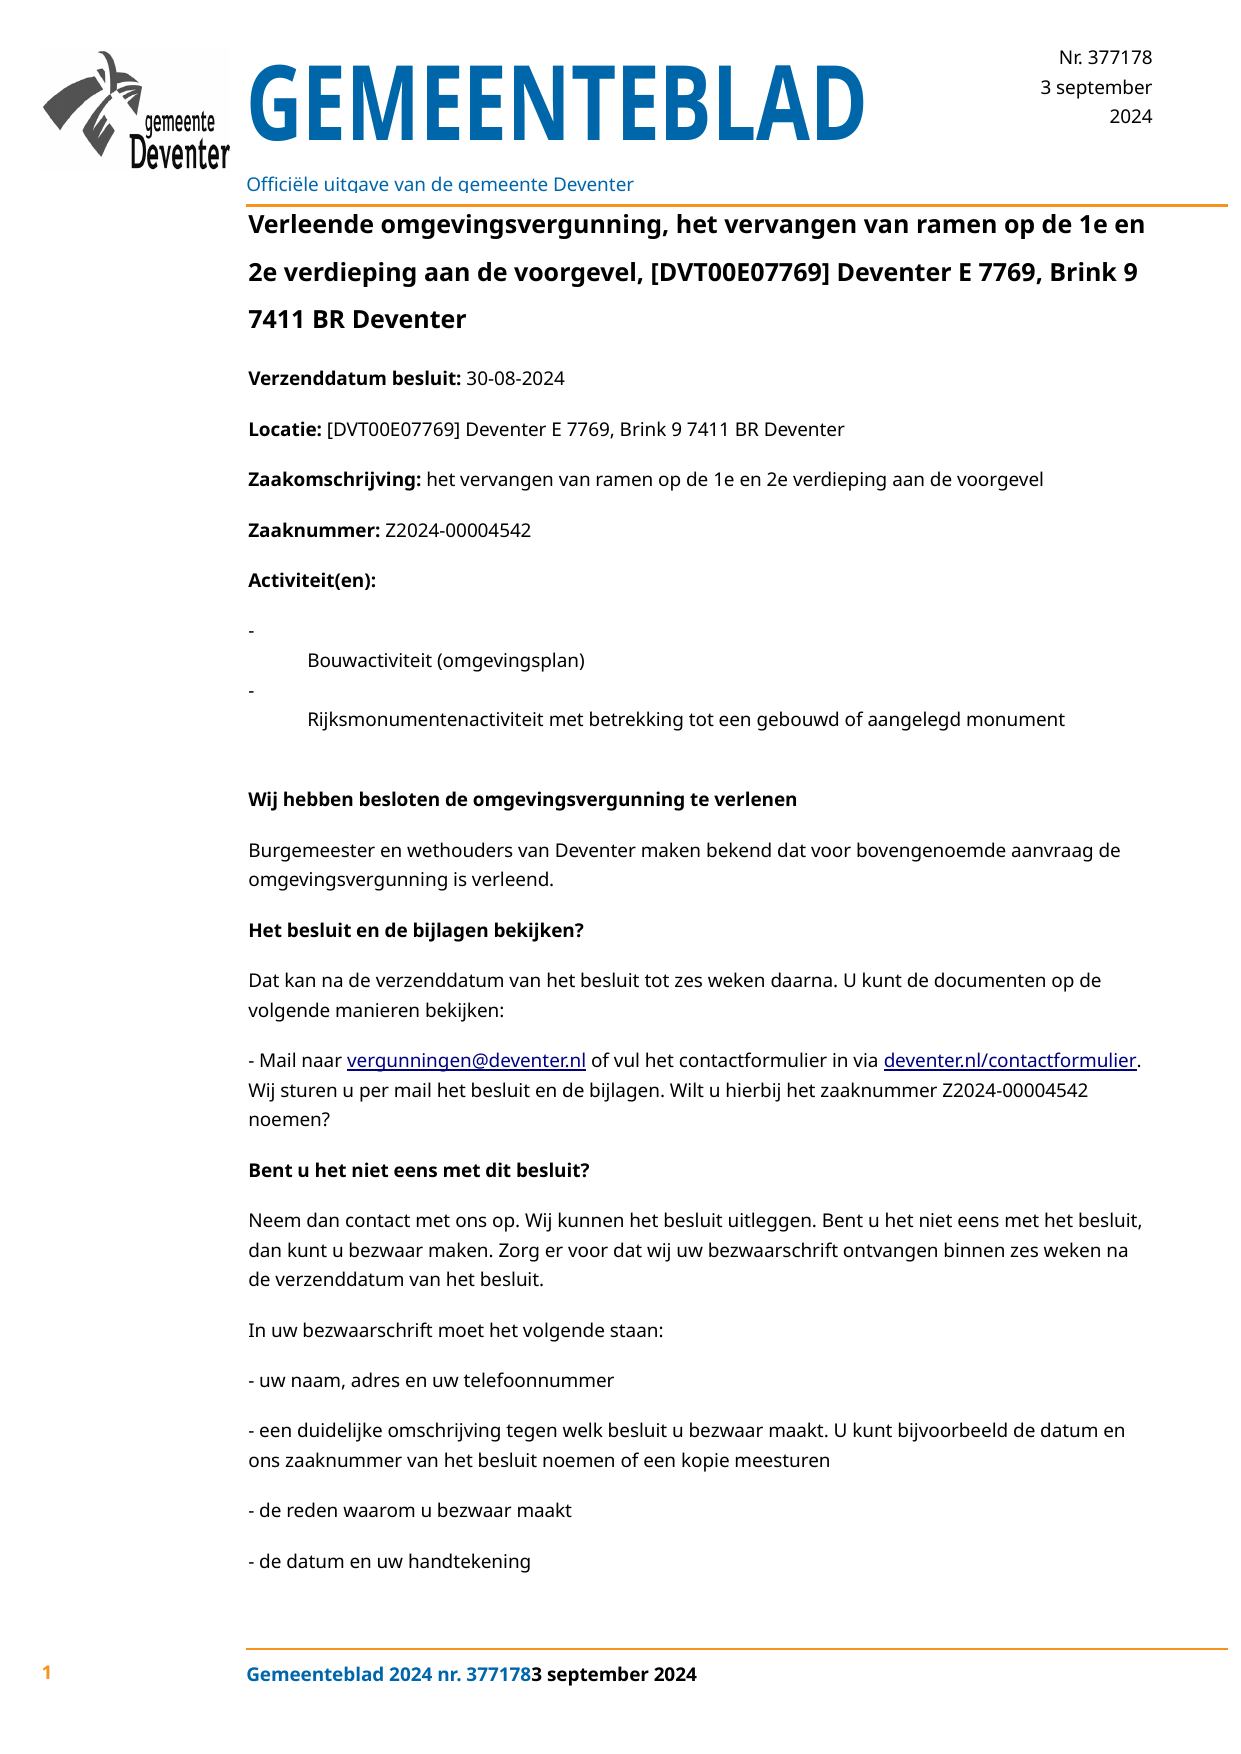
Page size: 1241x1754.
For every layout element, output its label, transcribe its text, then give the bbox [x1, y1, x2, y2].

text Zaaknummer: Z2024-00004542 [248, 517, 1152, 542]
text - uw naam, adres en uw telefoonnummer [248, 1367, 1152, 1393]
text Zaakomschrijving: het vervangen van ramen op de 1e en 2e verdieping aan de voorgevel [248, 466, 1152, 492]
list Rijksmonumentenactiviteit met betrekking tot een gebouwd of aangelegd monument [248, 706, 1152, 732]
text Neem dan contact met ons op. Wij kunnen het besluit uitleggen. Bent u het niet eens met het besluit, dan kunt u bezwaar maken. Zorg er voor dat wij uw bezwaarschrift ontvangen binnen zes weken na de verzenddatum van het besluit. [248, 1207, 1152, 1292]
text Burgemeester en wethouders van Deventer maken bekend dat voor bovengenoemde aanvraag de omgevingsvergunning is verleend. [248, 837, 1152, 892]
text Verleende omgevingsvergunning, het vervangen van ramen op de 1e en 2e verdieping aan de voorgevel, [DVT00E07769] Deventer E 7769, Brink 9 7411 BR Deventer [248, 207, 1152, 336]
list Bouwactiviteit (omgevingsplan) [248, 647, 1152, 673]
text - Mail naar vergunningen@deventer.nl of vul het contactformulier in via deventer.nl/contactformulier. Wij sturen u per mail het besluit en de bijlagen. Wilt u hierbij het zaaknummer Z2024-00004542 noemen? [248, 1047, 1152, 1132]
text Activiteit(en): [248, 567, 1152, 593]
text Het besluit en de bijlagen bekijken? [248, 917, 1152, 942]
picture [41, 47, 231, 172]
text Dat kan na de verzenddatum van het besluit tot zes weken daarna. U kunt de documenten op de volgende manieren bekijken: [248, 967, 1152, 1022]
text Bent u het niet eens met dit besluit? [248, 1157, 1152, 1182]
text - een duidelijke omschrijving tegen welk besluit u bezwaar maakt. U kunt bijvoorbeeld de datum en ons zaaknummer van het besluit noemen of een kopie meesturen [248, 1418, 1152, 1473]
text In uw bezwaarschrift moet het volgende staan: [248, 1317, 1152, 1342]
text Wij hebben besloten de omgevingsvergunning te verlenen [248, 786, 1152, 812]
text - de reden waarom u bezwaar maakt [248, 1498, 1152, 1523]
text - de datum en uw handtekening [248, 1548, 1152, 1574]
text Verzenddatum besluit: 30-08-2024 [248, 366, 1152, 391]
text Locatie: [DVT00E07769] Deventer E 7769, Brink 9 7411 BR Deventer [248, 416, 1152, 442]
